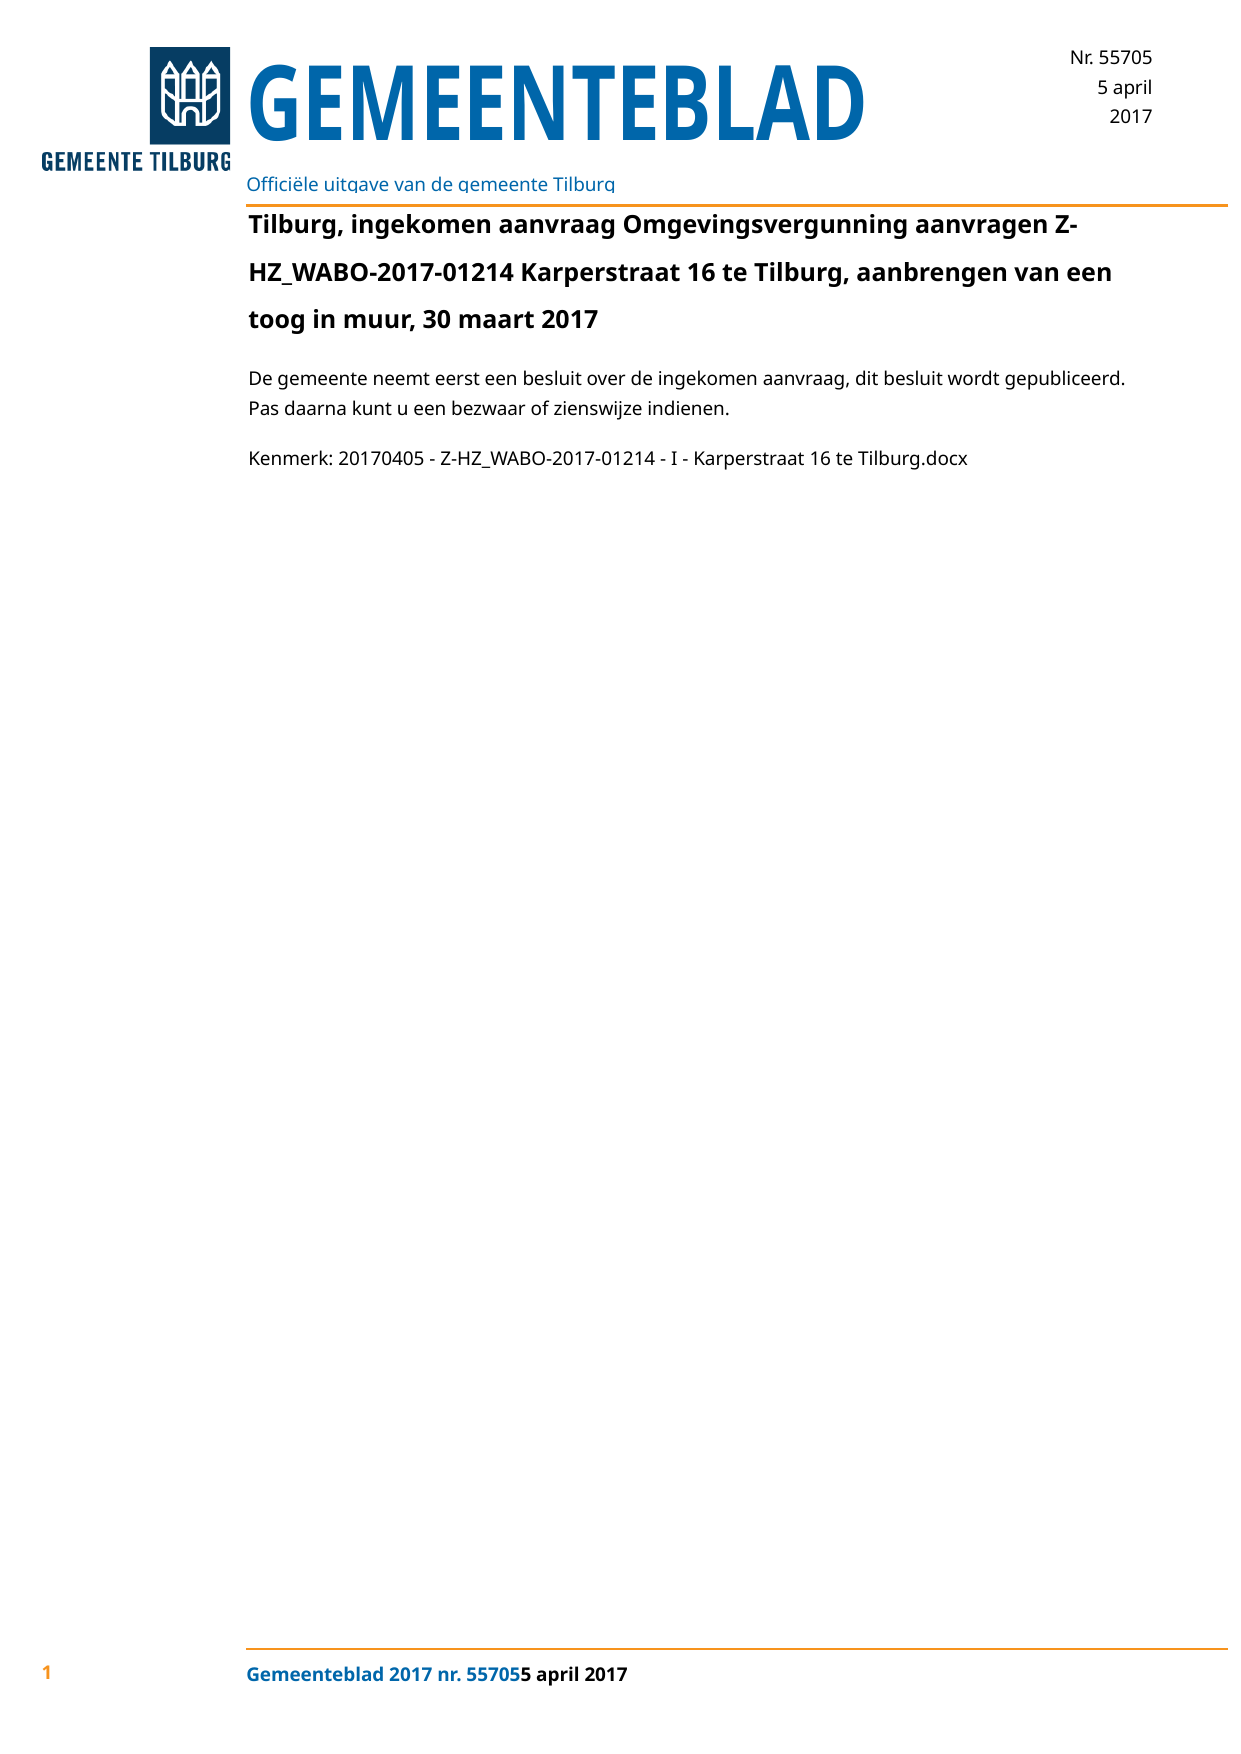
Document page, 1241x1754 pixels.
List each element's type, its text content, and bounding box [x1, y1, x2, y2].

picture [41, 47, 231, 172]
text Kenmerk: 20170405 - Z-HZ_WABO-2017-01214 - I - Karperstraat 16 te Tilburg.docx [248, 446, 1152, 471]
text De gemeente neemt eerst een besluit over de ingekomen aanvraag, dit besluit wordt gepubliceerd. Pas daarna kunt u een bezwaar of zienswijze indienen. [248, 366, 1152, 421]
text Tilburg, ingekomen aanvraag Omgevingsvergunning aanvragen Z-HZ_WABO-2017-01214 Karperstraat 16 te Tilburg, aanbrengen van een toog in muur, 30 maart 2017 [248, 207, 1152, 336]
